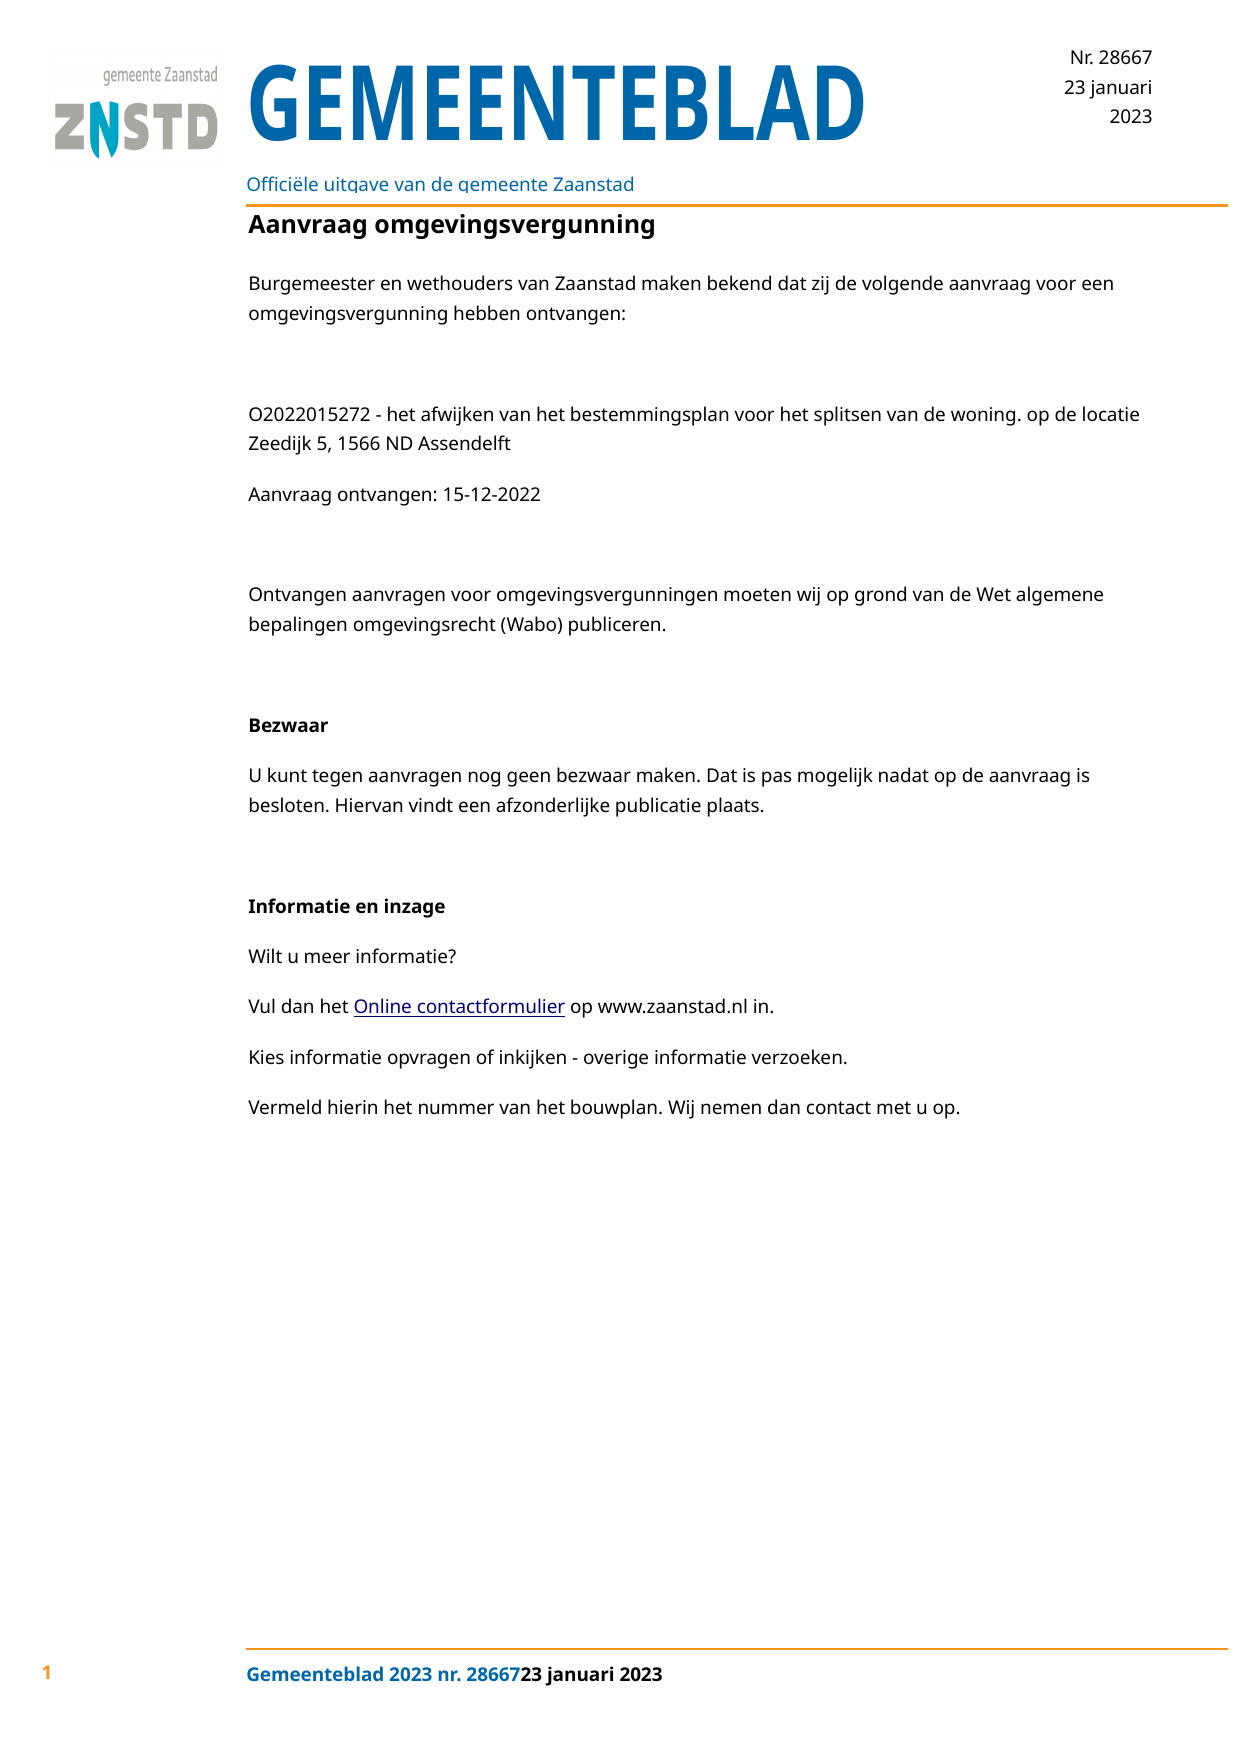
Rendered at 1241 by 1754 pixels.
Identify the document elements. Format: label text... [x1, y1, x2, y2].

text Kies informatie opvragen of inkijken - overige informatie verzoeken. [248, 1044, 1152, 1070]
picture [41, 47, 231, 172]
text Burgemeester en wethouders van Zaanstad maken bekend dat zij de volgende aanvraag voor een omgevingsvergunning hebben ontvangen: [248, 270, 1152, 326]
text Bezwaar [248, 712, 1152, 738]
text Aanvraag omgevingsvergunning [248, 207, 1152, 241]
text Ontvangen aanvragen voor omgevingsvergunningen moeten wij op grond van de Wet algemene bepalingen omgevingsrecht (Wabo) publiceren. [248, 582, 1152, 637]
text Aanvraag ontvangen: 15-12-2022 [248, 481, 1152, 506]
text Vermeld hierin het nummer van het bouwplan. Wij nemen dan contact met u op. [248, 1094, 1152, 1120]
text Vul dan het Online contactformulier op www.zaanstad.nl in. [248, 994, 1152, 1019]
text O2022015272 - het afwijken van het bestemmingsplan voor het splitsen van de woning. op de locatie Zeedijk 5, 1566 ND Assendelft [248, 401, 1152, 456]
text U kunt tegen aanvragen nog geen bezwaar maken. Dat is pas mogelijk nadat op de aanvraag is besloten. Hiervan vindt een afzonderlijke publicatie plaats. [248, 762, 1152, 818]
text Informatie en inzage [248, 893, 1152, 918]
text Wilt u meer informatie? [248, 943, 1152, 969]
